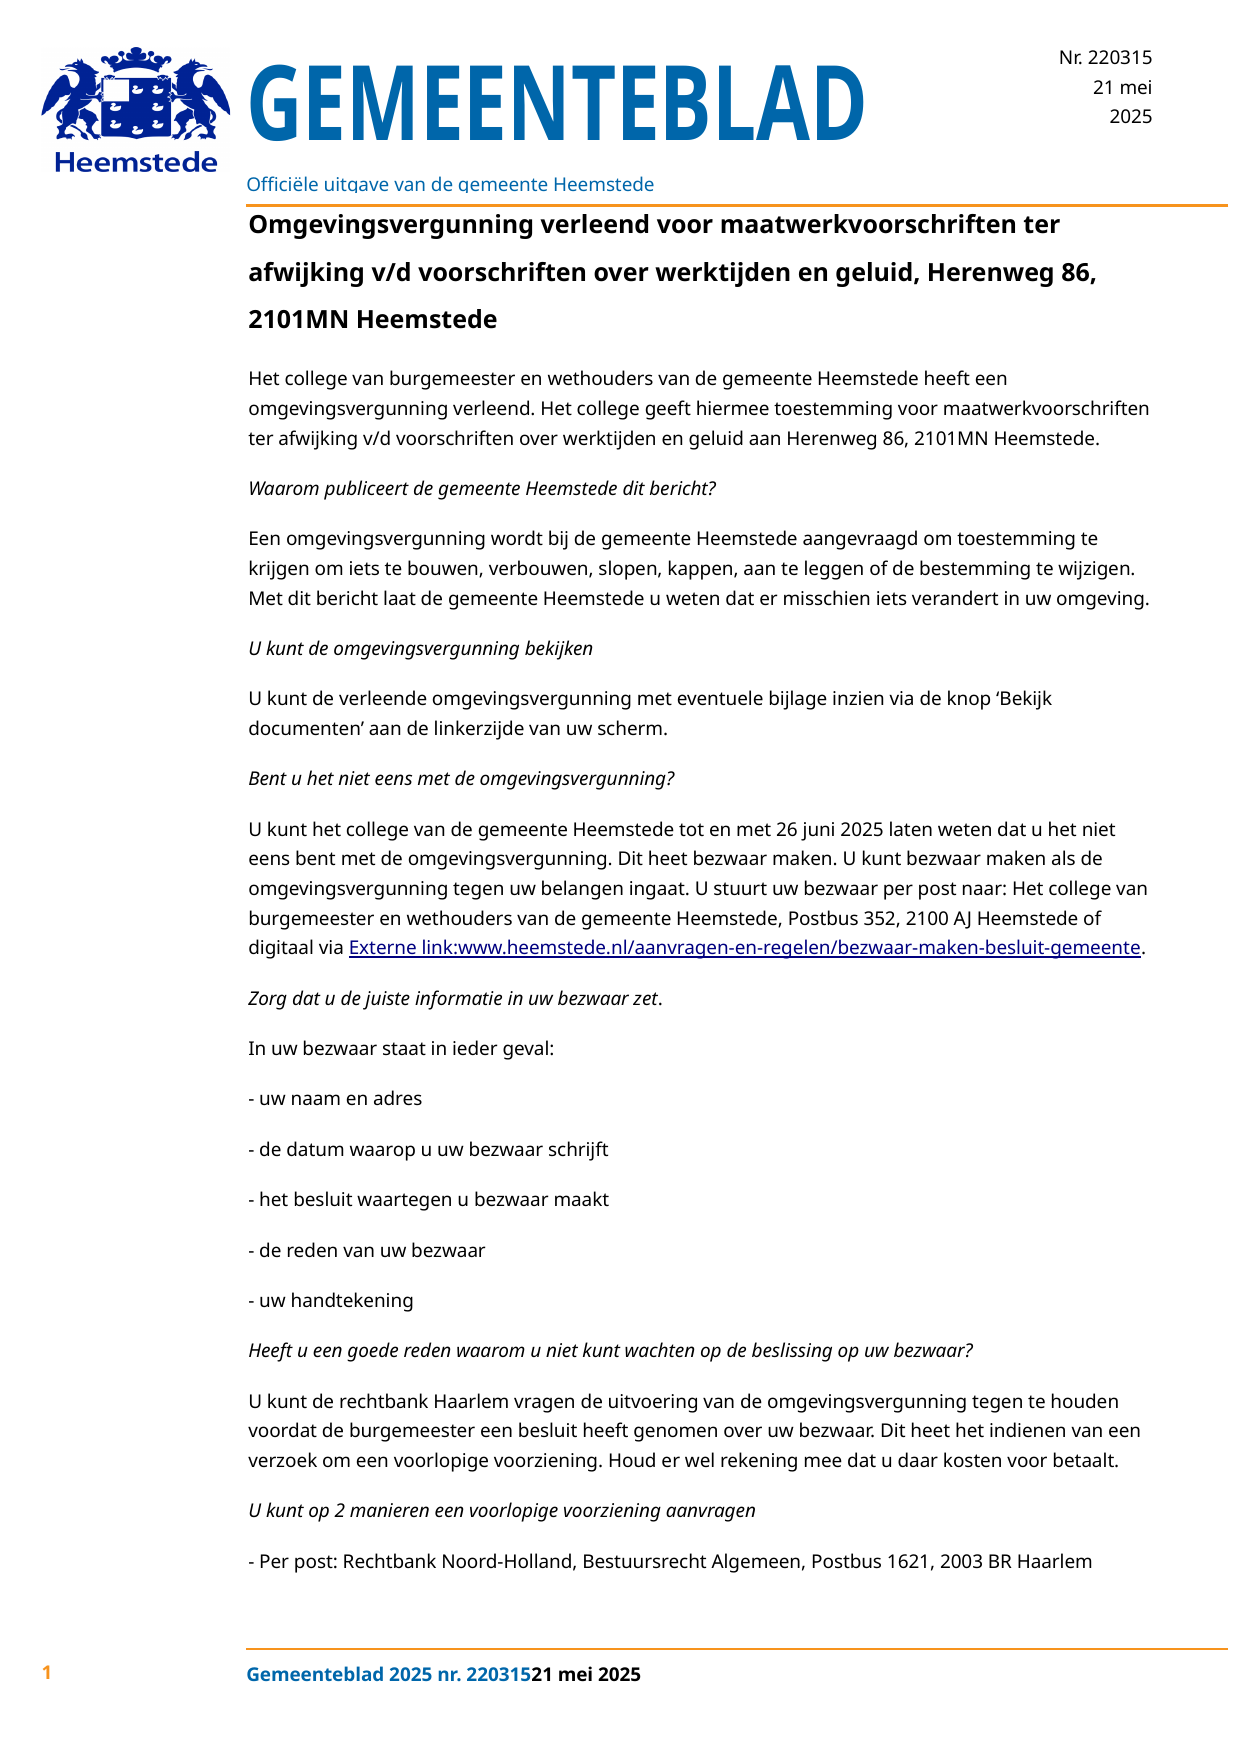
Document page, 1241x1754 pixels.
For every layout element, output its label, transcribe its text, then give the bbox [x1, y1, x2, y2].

text U kunt de verleende omgevingsvergunning met eventuele bijlage inzien via de knop ‘Bekijk documenten’ aan de linkerzijde van uw scherm. [248, 686, 1152, 741]
text Zorg dat u de juiste informatie in uw bezwaar zet. [248, 985, 1152, 1010]
picture [41, 47, 231, 172]
text - uw naam en adres [248, 1086, 1152, 1111]
text Omgevingsvergunning verleend voor maatwerkvoorschriften ter afwijking v/d voorschriften over werktijden en geluid, Herenweg 86, 2101MN Heemstede [248, 207, 1152, 336]
text U kunt de rechtbank Haarlem vragen de uitvoering van de omgevingsvergunning tegen te houden voordat de burgemeester een besluit heeft genomen over uw bezwaar. Dit heet het indienen van een verzoek om een voorlopige voorziening. Houd er wel rekening mee dat u daar kosten voor betaalt. [248, 1388, 1152, 1473]
text - Per post: Rechtbank Noord-Holland, Bestuursrecht Algemeen, Postbus 1621, 2003 BR Haarlem [248, 1548, 1152, 1574]
text Waarom publiceert de gemeente Heemstede dit bericht? [248, 475, 1152, 501]
text Bent u het niet eens met de omgevingsvergunning? [248, 766, 1152, 791]
text Heeft u een goede reden waarom u niet kunt wachten op de beslissing op uw bezwaar? [248, 1338, 1152, 1363]
text Een omgevingsvergunning wordt bij de gemeente Heemstede aangevraagd om toestemming te krijgen om iets te bouwen, verbouwen, slopen, kappen, aan te leggen of de bestemming te wijzigen. Met dit bericht laat de gemeente Heemstede u weten dat er misschien iets verandert in uw omgeving. [248, 526, 1152, 610]
text In uw bezwaar staat in ieder geval: [248, 1035, 1152, 1061]
text U kunt de omgevingsvergunning bekijken [248, 635, 1152, 661]
text - het besluit waartegen u bezwaar maakt [248, 1186, 1152, 1212]
text - de datum waarop u uw bezwaar schrijft [248, 1136, 1152, 1162]
text - uw handtekening [248, 1287, 1152, 1313]
text U kunt op 2 manieren een voorlopige voorziening aanvragen [248, 1498, 1152, 1523]
text - de reden van uw bezwaar [248, 1237, 1152, 1262]
text U kunt het college van de gemeente Heemstede tot en met 26 juni 2025 laten weten dat u het niet eens bent met de omgevingsvergunning. Dit heet bezwaar maken. U kunt bezwaar maken als de omgevingsvergunning tegen uw belangen ingaat. U stuurt uw bezwaar per post naar: Het college van burgemeester en wethouders van de gemeente Heemstede, Postbus 352, 2100 AJ Heemstede of digitaal via Externe link:www.heemstede.nl/aanvragen-en-regelen/bezwaar-maken-besluit-gemeente. [248, 816, 1152, 960]
text Het college van burgemeester en wethouders van de gemeente Heemstede heeft een omgevingsvergunning verleend. Het college geeft hiermee toestemming voor maatwerkvoorschriften ter afwijking v/d voorschriften over werktijden en geluid aan Herenweg 86, 2101MN Heemstede. [248, 366, 1152, 450]
